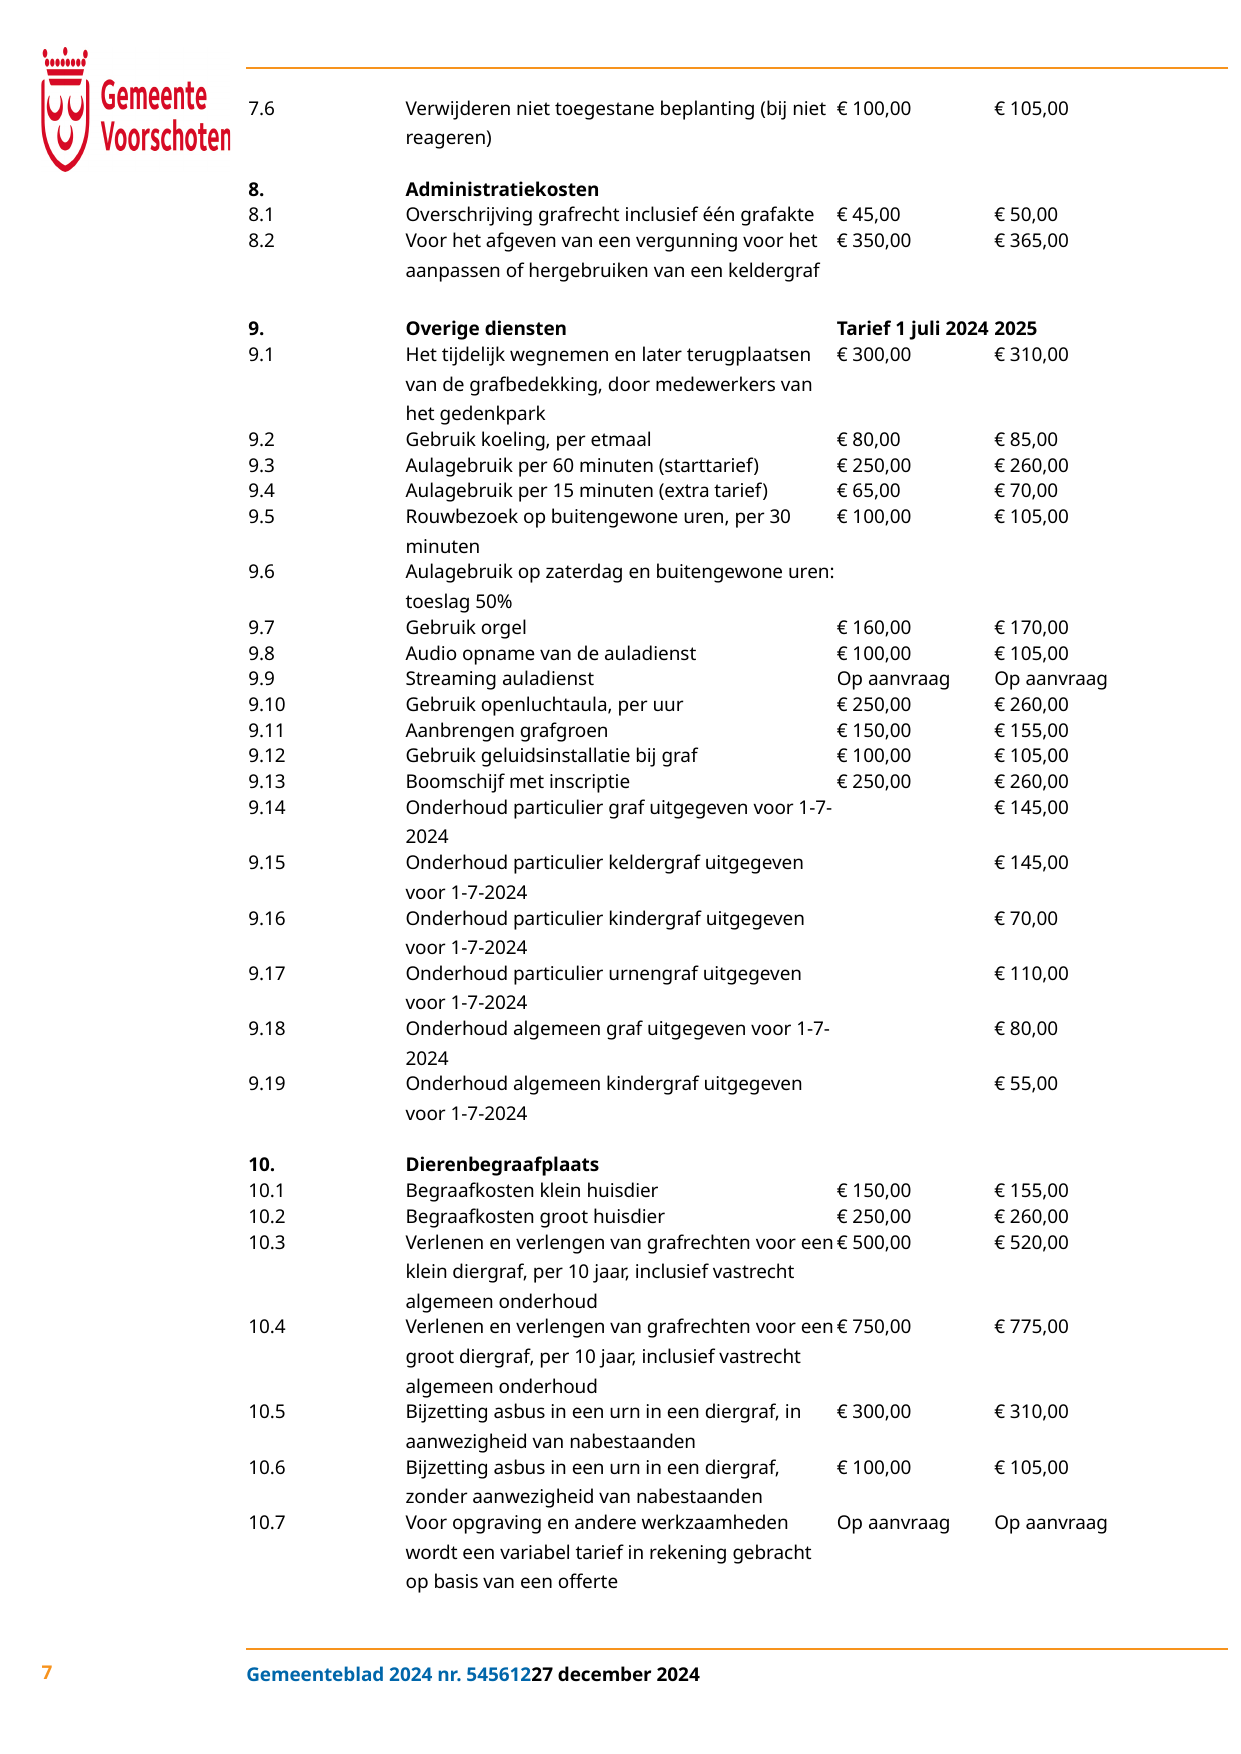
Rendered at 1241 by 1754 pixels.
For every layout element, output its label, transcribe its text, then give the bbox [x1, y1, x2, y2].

table_cell [837, 960, 994, 1015]
table_cell € 260,00 [994, 768, 1152, 794]
table_cell 10.2 [248, 1203, 405, 1229]
table_cell € 300,00 [837, 341, 994, 426]
table_cell € 100,00 [837, 95, 994, 150]
table_cell € 500,00 [837, 1229, 994, 1314]
table_cell € 260,00 [994, 452, 1152, 478]
table_cell € 70,00 [994, 905, 1152, 960]
table_cell Op aanvraag [994, 1509, 1152, 1594]
table_cell [248, 150, 405, 176]
table_cell [837, 794, 994, 849]
table_header Overige diensten [405, 316, 837, 341]
table_cell Begraafkosten klein huisdier [405, 1178, 837, 1203]
table_cell 9.17 [248, 960, 405, 1015]
table_cell € 170,00 [994, 614, 1152, 640]
table_cell 9.12 [248, 743, 405, 768]
table_cell Onderhoud particulier kindergraf uitgegeven voor 1-7-2024 [405, 905, 837, 960]
table_cell € 750,00 [837, 1314, 994, 1399]
table_header 9. [248, 316, 405, 341]
table_cell Voor het afgeven van een vergunning voor het aanpassen of hergebruiken van een keldergraf [405, 227, 837, 283]
table_cell 9.5 [248, 503, 405, 559]
table_cell 10.1 [248, 1178, 405, 1203]
table_cell € 70,00 [994, 478, 1152, 503]
table_cell [994, 150, 1152, 176]
table_cell [837, 150, 994, 176]
table_cell [837, 559, 994, 614]
table_cell Rouwbezoek op buitengewone uren, per 30 minuten [405, 503, 837, 559]
table_cell 9.18 [248, 1015, 405, 1071]
table_cell € 100,00 [837, 640, 994, 665]
table_cell € 145,00 [994, 849, 1152, 905]
table_cell Aulagebruik op zaterdag en buitengewone uren: toeslag 50% [405, 559, 837, 614]
table_cell [837, 905, 994, 960]
table_cell € 775,00 [994, 1314, 1152, 1399]
table_header 2025 [994, 316, 1152, 341]
table_cell [837, 1071, 994, 1126]
table_cell € 100,00 [837, 503, 994, 559]
table_cell [405, 150, 837, 176]
picture [41, 47, 231, 172]
table_cell € 145,00 [994, 794, 1152, 849]
table_cell € 50,00 [994, 202, 1152, 227]
table_cell [837, 1015, 994, 1071]
table_cell 9.8 [248, 640, 405, 665]
table_cell 9.1 [248, 341, 405, 426]
table_cell 9.10 [248, 691, 405, 717]
table_cell 8.1 [248, 202, 405, 227]
table_cell [994, 1152, 1152, 1177]
table_cell € 260,00 [994, 691, 1152, 717]
table_cell 9.19 [248, 1071, 405, 1126]
table_cell Bijzetting asbus in een urn in een diergraf, zonder aanwezigheid van nabestaanden [405, 1454, 837, 1509]
table_cell Aulagebruik per 15 minuten (extra tarief) [405, 478, 837, 503]
table_cell 9.7 [248, 614, 405, 640]
table_cell € 55,00 [994, 1071, 1152, 1126]
table_cell 9.3 [248, 452, 405, 478]
table_cell € 260,00 [994, 1203, 1152, 1229]
table_cell € 100,00 [837, 743, 994, 768]
table_cell Onderhoud particulier keldergraf uitgegeven voor 1-7-2024 [405, 849, 837, 905]
table_cell € 150,00 [837, 1178, 994, 1203]
table_cell 10. [248, 1152, 405, 1177]
table_cell Op aanvraag [837, 665, 994, 691]
table_cell € 250,00 [837, 768, 994, 794]
table_cell € 250,00 [837, 1203, 994, 1229]
table_cell [837, 1126, 994, 1152]
table_cell 9.9 [248, 665, 405, 691]
table_cell Onderhoud particulier urnengraf uitgegeven voor 1-7-2024 [405, 960, 837, 1015]
table_cell Gebruik orgel [405, 614, 837, 640]
table_cell Op aanvraag [994, 665, 1152, 691]
table_cell [994, 1126, 1152, 1152]
table_cell Op aanvraag [837, 1509, 994, 1594]
table_cell € 105,00 [994, 640, 1152, 665]
table_cell 9.4 [248, 478, 405, 503]
table_cell € 80,00 [994, 1015, 1152, 1071]
table_cell € 350,00 [837, 227, 994, 283]
table_cell [837, 849, 994, 905]
table_cell 9.11 [248, 717, 405, 743]
table_cell € 100,00 [837, 1454, 994, 1509]
table_cell € 105,00 [994, 743, 1152, 768]
table_cell € 85,00 [994, 426, 1152, 452]
table_cell 9.16 [248, 905, 405, 960]
table_cell Gebruik geluidsinstallatie bij graf [405, 743, 837, 768]
table_cell € 110,00 [994, 960, 1152, 1015]
table_cell Aulagebruik per 60 minuten (starttarief) [405, 452, 837, 478]
table_cell € 310,00 [994, 341, 1152, 426]
table_cell Onderhoud algemeen kindergraf uitgegeven voor 1-7-2024 [405, 1071, 837, 1126]
table_cell [248, 1126, 405, 1152]
table_cell Verlenen en verlengen van grafrechten voor een klein diergraf, per 10 jaar, inclusief vastrecht algemeen onderhoud [405, 1229, 837, 1314]
table_cell Verlenen en verlengen van grafrechten voor een groot diergraf, per 10 jaar, inclusief vastrecht algemeen onderhoud [405, 1314, 837, 1399]
table_cell Administratiekosten [405, 176, 837, 202]
table_cell € 250,00 [837, 452, 994, 478]
table_cell 9.2 [248, 426, 405, 452]
table_cell 10.3 [248, 1229, 405, 1314]
table_cell 9.15 [248, 849, 405, 905]
table_cell € 520,00 [994, 1229, 1152, 1314]
table_cell 7.6 [248, 95, 405, 150]
table_cell [994, 559, 1152, 614]
table_cell 10.5 [248, 1399, 405, 1454]
table_cell Bijzetting asbus in een urn in een diergraf, in aanwezigheid van nabestaanden [405, 1399, 837, 1454]
table_cell [994, 176, 1152, 202]
table_cell € 250,00 [837, 691, 994, 717]
table_cell Verwijderen niet toegestane beplanting (bij niet reageren) [405, 95, 837, 150]
table_cell Dierenbegraafplaats [405, 1152, 837, 1177]
table_cell € 150,00 [837, 717, 994, 743]
table_cell € 155,00 [994, 717, 1152, 743]
table_cell € 105,00 [994, 95, 1152, 150]
table_cell Audio opname van de auladienst [405, 640, 837, 665]
table_cell € 45,00 [837, 202, 994, 227]
table_cell Onderhoud particulier graf uitgegeven voor 1-7-2024 [405, 794, 837, 849]
table_cell € 105,00 [994, 503, 1152, 559]
table_cell Gebruik koeling, per etmaal [405, 426, 837, 452]
table_cell € 80,00 [837, 426, 994, 452]
table_cell € 105,00 [994, 1454, 1152, 1509]
table_cell Overschrijving grafrecht inclusief één grafakte [405, 202, 837, 227]
table_cell Begraafkosten groot huisdier [405, 1203, 837, 1229]
table_cell Gebruik openluchtaula, per uur [405, 691, 837, 717]
table_cell Voor opgraving en andere werkzaamheden wordt een variabel tarief in rekening gebracht op basis van een offerte [405, 1509, 837, 1594]
table_cell 8.2 [248, 227, 405, 283]
table_cell € 300,00 [837, 1399, 994, 1454]
table_cell Het tijdelijk wegnemen en later terugplaatsen van de grafbedekking, door medewerkers van het gedenkpark [405, 341, 837, 426]
table_cell 9.6 [248, 559, 405, 614]
table_cell 9.13 [248, 768, 405, 794]
table_cell Aanbrengen grafgroen [405, 717, 837, 743]
table_cell 10.4 [248, 1314, 405, 1399]
table_cell € 160,00 [837, 614, 994, 640]
table_cell Boomschijf met inscriptie [405, 768, 837, 794]
table_header Tarief 1 juli 2024 [837, 316, 994, 341]
table_cell Onderhoud algemeen graf uitgegeven voor 1-7-2024 [405, 1015, 837, 1071]
table_cell 9.14 [248, 794, 405, 849]
table_cell € 65,00 [837, 478, 994, 503]
table_cell 10.6 [248, 1454, 405, 1509]
table_cell € 365,00 [994, 227, 1152, 283]
table_cell [405, 1126, 837, 1152]
table_cell € 155,00 [994, 1178, 1152, 1203]
table_cell € 310,00 [994, 1399, 1152, 1454]
table_cell Streaming auladienst [405, 665, 837, 691]
table_cell 8. [248, 176, 405, 202]
table_cell 10.7 [248, 1509, 405, 1594]
table_cell [837, 176, 994, 202]
table_cell [837, 1152, 994, 1177]
